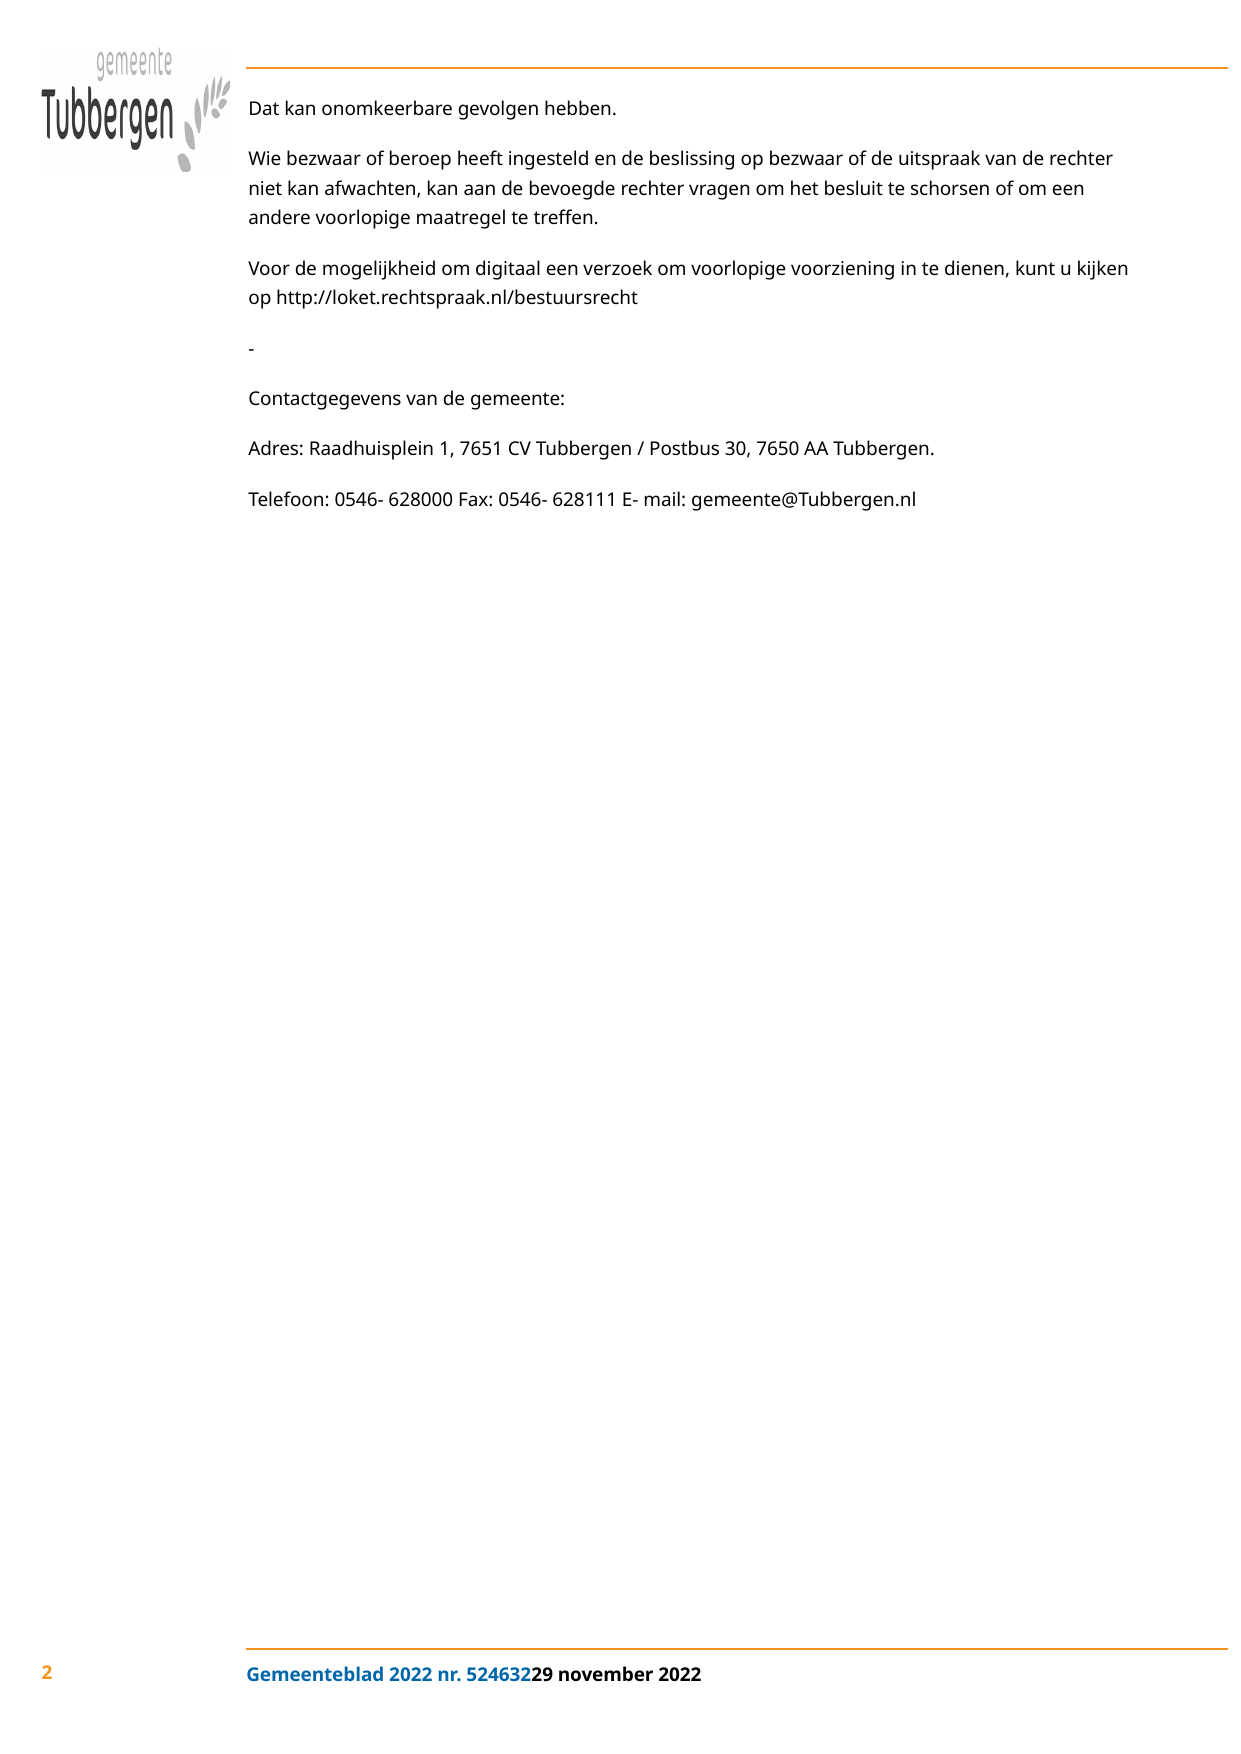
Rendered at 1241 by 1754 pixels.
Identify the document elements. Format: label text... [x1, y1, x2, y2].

text Contactgegevens van de gemeente: [248, 385, 1152, 411]
text Voor de mogelijkheid om digitaal een verzoek om voorlopige voorziening in te dienen, kunt u kijken op http://loket.rechtspraak.nl/bestuursrecht [248, 255, 1152, 310]
text Wie bezwaar of beroep heeft ingesteld en de beslissing op bezwaar of de uitspraak van de rechter niet kan afwachten, kan aan de bevoegde rechter vragen om het besluit te schorsen of om een andere voorlopige maatregel te treffen. [248, 145, 1152, 230]
picture [41, 47, 231, 172]
text Telefoon: 0546- 628000 Fax: 0546- 628111 E- mail: gemeente@Tubbergen.nl [248, 486, 1152, 512]
text - [248, 335, 1152, 361]
text Adres: Raadhuisplein 1, 7651 CV Tubbergen / Postbus 30, 7650 AA Tubbergen. [248, 436, 1152, 461]
text Dat kan onomkeerbare gevolgen hebben. [248, 95, 1152, 121]
